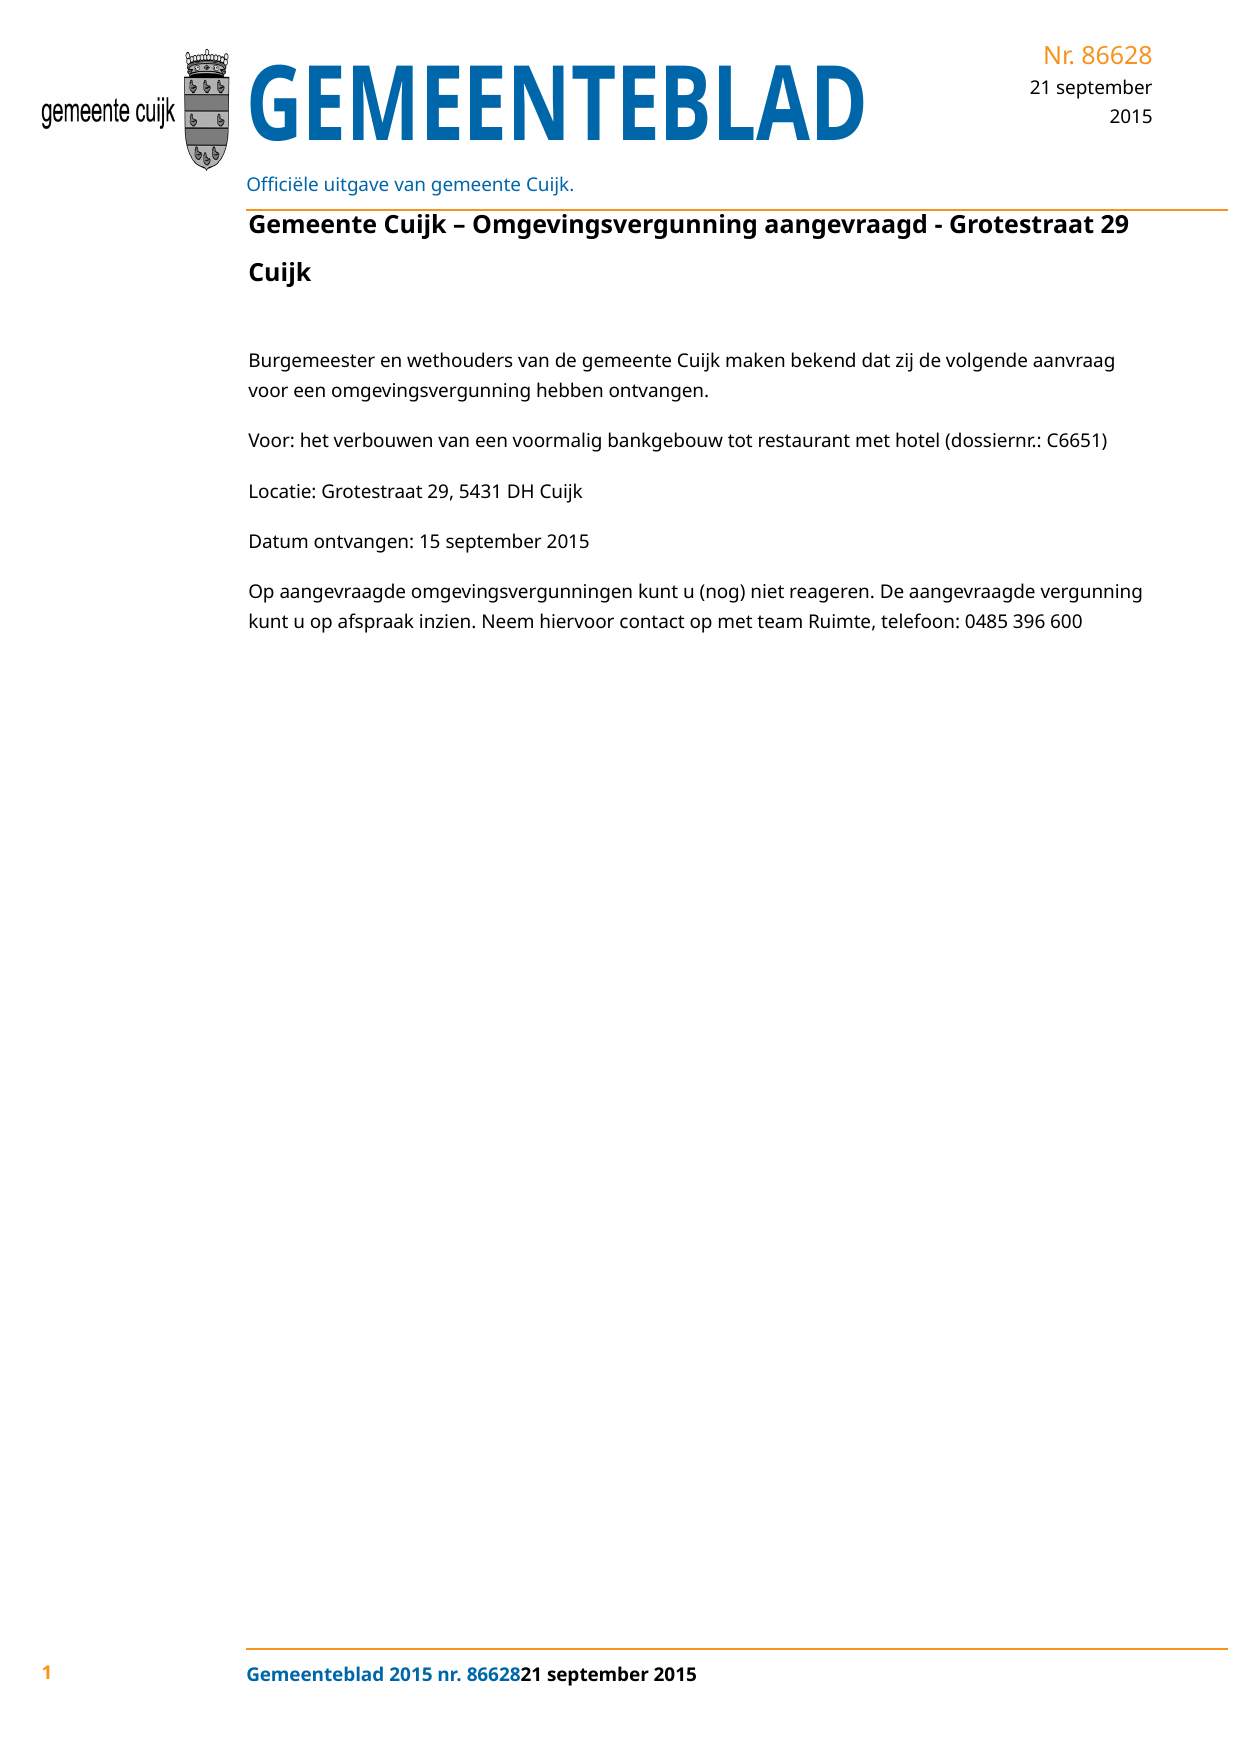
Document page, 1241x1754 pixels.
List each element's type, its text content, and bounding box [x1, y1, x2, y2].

text Datum ontvangen: 15 september 2015 [248, 528, 1152, 554]
text Voor: het verbouwen van een voormalig bankgebouw tot restaurant met hotel (dossiernr.: C6651) [248, 427, 1152, 453]
text Locatie: Grotestraat 29, 5431 DH Cuijk [248, 478, 1152, 504]
text Gemeente Cuijk – Omgevingsvergunning aangevraagd - Grotestraat 29 Cuijk [248, 211, 1152, 288]
text Op aangevraagde omgevingsvergunningen kunt u (nog) niet reageren. De aangevraagde vergunning kunt u op afspraak inzien. Neem hiervoor contact op met team Ruimte, telefoon: 0485 396 600 [248, 579, 1152, 634]
picture [41, 47, 231, 172]
text Burgemeester en wethouders van de gemeente Cuijk maken bekend dat zij de volgende aanvraag voor een omgevingsvergunning hebben ontvangen. [248, 347, 1152, 403]
